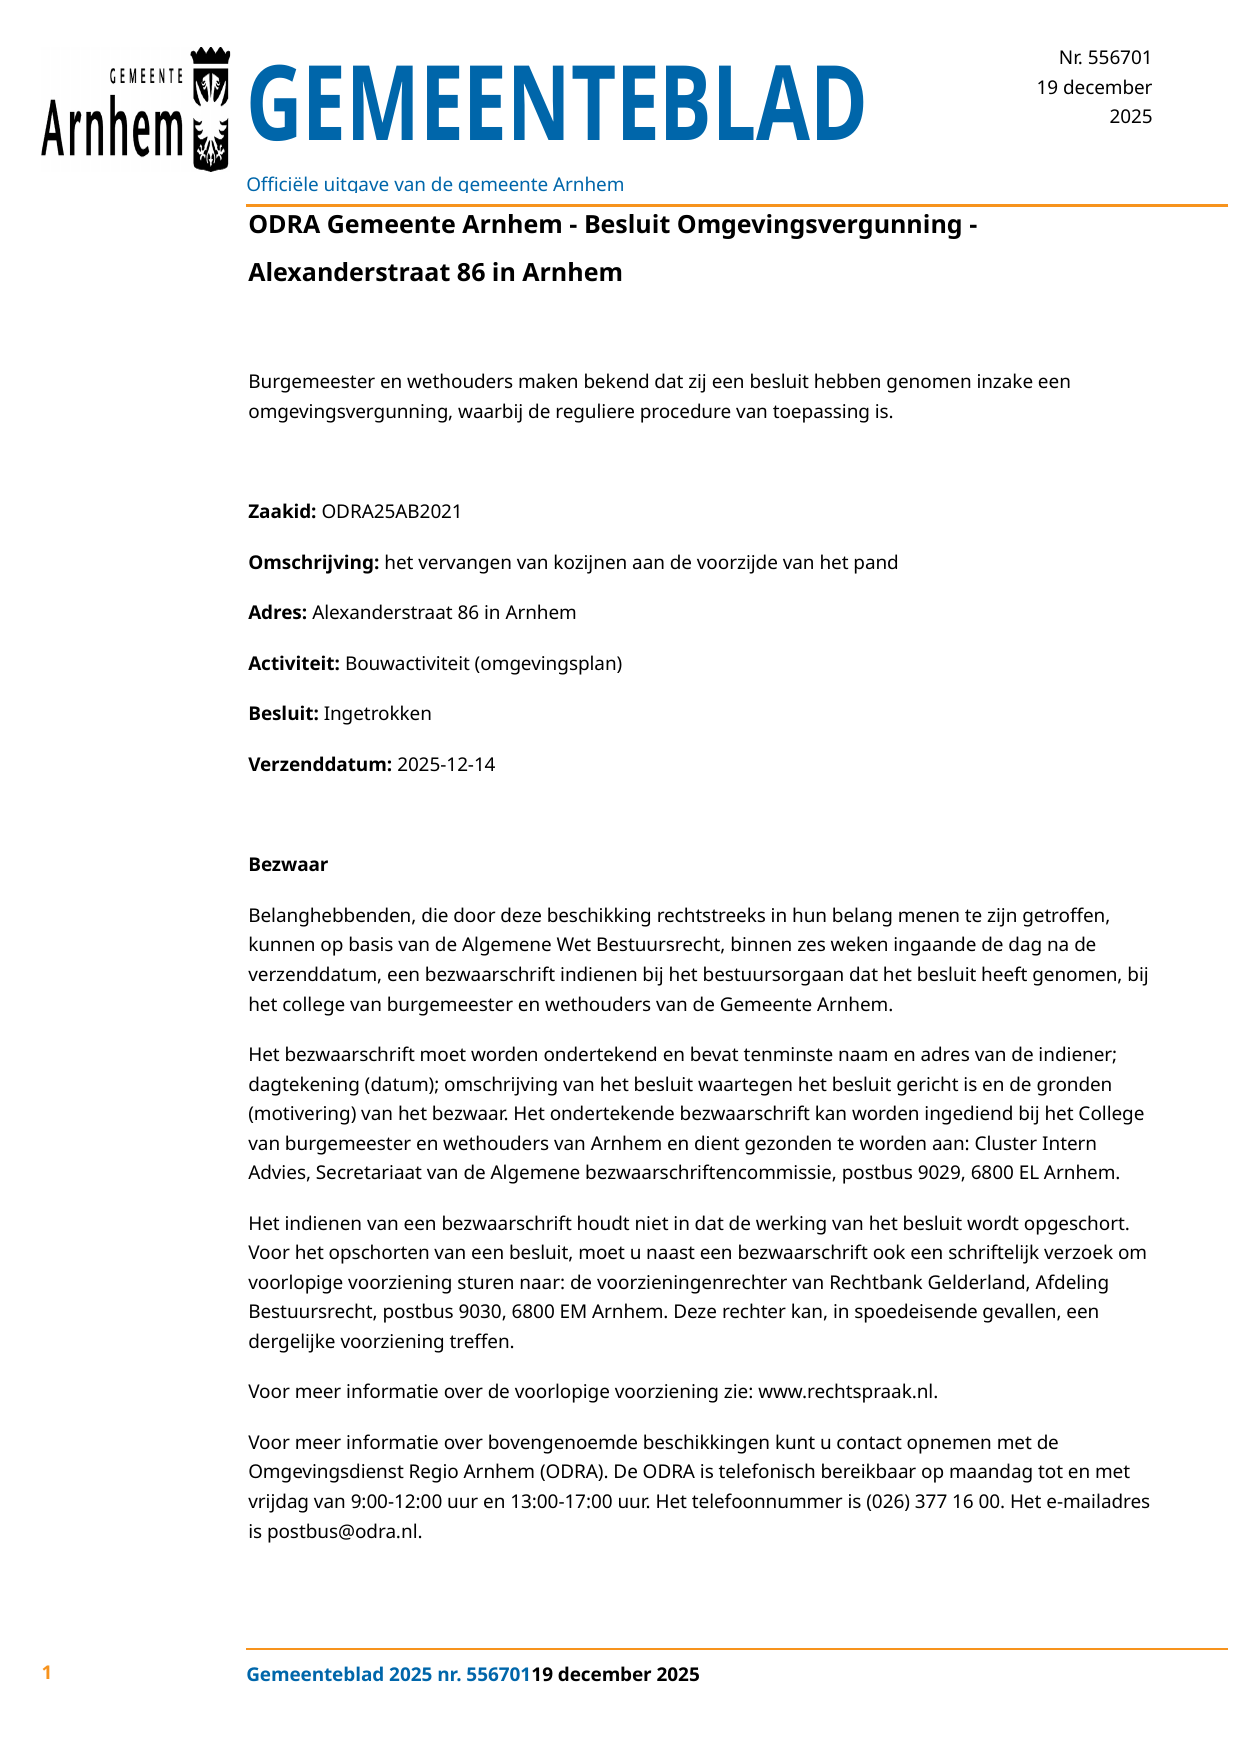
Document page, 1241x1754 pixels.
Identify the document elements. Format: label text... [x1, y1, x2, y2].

text Omschrijving: het vervangen van kozijnen aan de voorzijde van het pand [248, 549, 1152, 575]
text Het bezwaarschrift moet worden ondertekend en bevat tenminste naam en adres van de indiener; dagtekening (datum); omschrijving van het besluit waartegen het besluit gericht is en de gronden (motivering) van het bezwaar. Het ondertekende bezwaarschrift kan worden ingediend bij het College van burgemeester en wethouders van Arnhem en dient gezonden te worden aan: Cluster Intern Advies, Secretariaat van de Algemene bezwaarschriftencommissie, postbus 9029, 6800 EL Arnhem. [248, 1041, 1152, 1185]
text Bezwaar [248, 852, 1152, 877]
text Het indienen van een bezwaarschrift houdt niet in dat de werking van het besluit wordt opgeschort. Voor het opschorten van een besluit, moet u naast een bezwaarschrift ook een schriftelijk verzoek om voorlopige voorziening sturen naar: de voorzieningenrechter van Rechtbank Gelderland, Afdeling Bestuursrecht, postbus 9030, 6800 EM Arnhem. Deze rechter kan, in spoedeisende gevallen, een dergelijke voorziening treffen. [248, 1210, 1152, 1354]
text Activiteit: Bouwactiviteit (omgevingsplan) [248, 650, 1152, 676]
picture [41, 47, 231, 172]
text Verzenddatum: 2025-12-14 [248, 751, 1152, 777]
text Zaakid: ODRA25AB2021 [248, 499, 1152, 524]
text Burgemeester en wethouders maken bekend dat zij een besluit hebben genomen inzake een omgevingsvergunning, waarbij de reguliere procedure van toepassing is. [248, 368, 1152, 424]
text ODRA Gemeente Arnhem - Besluit Omgevingsvergunning - Alexanderstraat 86 in Arnhem [248, 207, 1152, 288]
text Voor meer informatie over de voorlopige voorziening zie: www.rechtspraak.nl. [248, 1379, 1152, 1404]
text Adres: Alexanderstraat 86 in Arnhem [248, 599, 1152, 625]
text Belanghebbenden, die door deze beschikking rechtstreeks in hun belang menen te zijn getroffen, kunnen op basis van de Algemene Wet Bestuursrecht, binnen zes weken ingaande de dag na de verzenddatum, een bezwaarschrift indienen bij het bestuursorgaan dat het besluit heeft genomen, bij het college van burgemeester en wethouders van de Gemeente Arnhem. [248, 902, 1152, 1017]
text Voor meer informatie over bovengenoemde beschikkingen kunt u contact opnemen met de Omgevingsdienst Regio Arnhem (ODRA). De ODRA is telefonisch bereikbaar op maandag tot en met vrijdag van 9:00-12:00 uur en 13:00-17:00 uur. Het telefoonnummer is (026) 377 16 00. Het e-mailadres is postbus@odra.nl. [248, 1429, 1152, 1544]
text Besluit: Ingetrokken [248, 700, 1152, 726]
